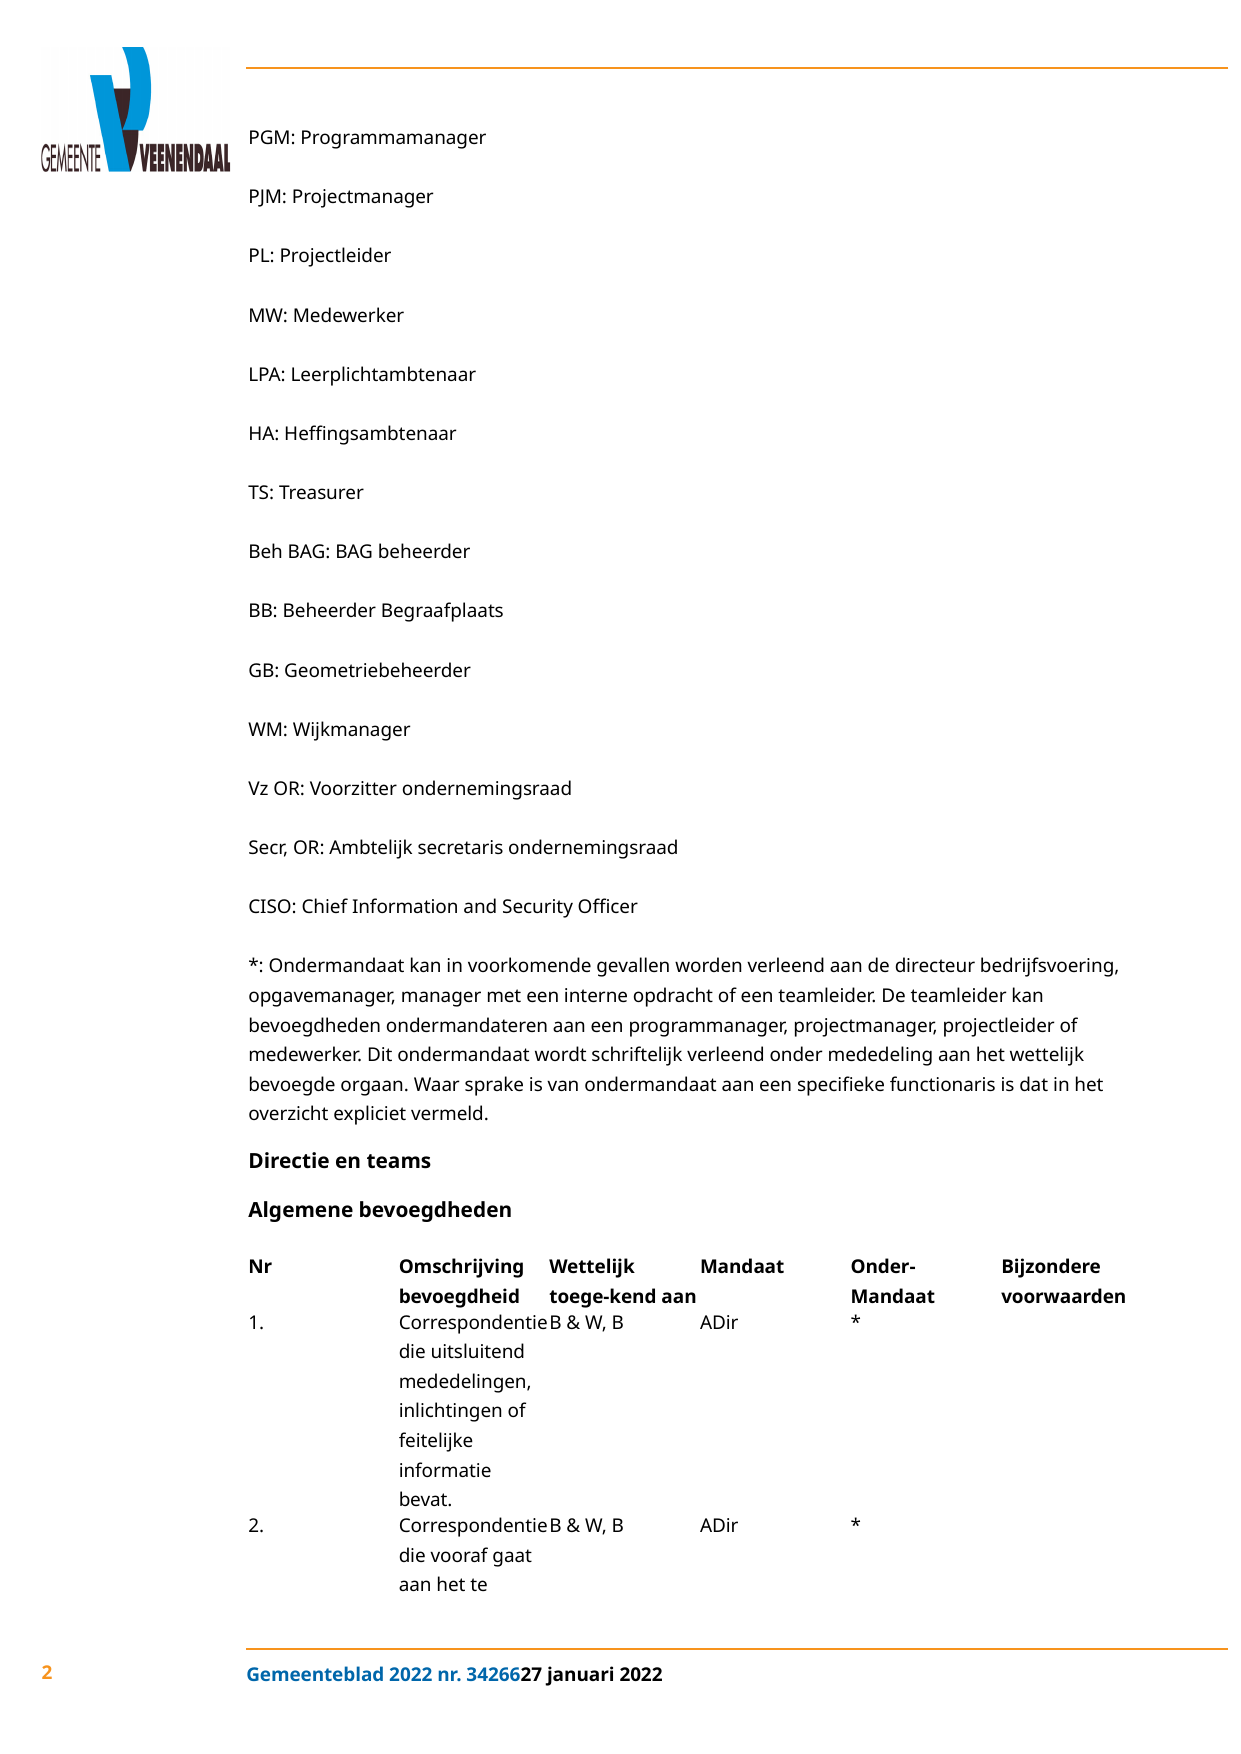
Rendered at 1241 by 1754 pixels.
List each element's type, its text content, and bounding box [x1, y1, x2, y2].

text Directie en teams [248, 1146, 1152, 1175]
text Algemene bevoegdheden [248, 1196, 1152, 1224]
table_cell * [850, 1309, 1001, 1512]
text Secr, OR: Ambtelijk secretaris ondernemingsraad [248, 834, 1152, 860]
text Beh BAG: BAG beheerder [248, 538, 1152, 564]
text WM: Wijkmanager [248, 716, 1152, 742]
picture [123, 47, 231, 172]
text PJM: Projectmanager [248, 183, 1152, 209]
text *: Ondermandaat kan in voorkomende gevallen worden verleend aan de directeur bedrijfsvoering, opgavemanager, manager met een interne opdracht of een teamleider. De teamleider kan bevoegdheden ondermandateren aan een programmanager, projectmanager, projectleider of medewerker. Dit ondermandaat wordt schriftelijk verleend onder mededeling aan het wettelijk bevoegde orgaan. Waar sprake is van ondermandaat aan een specifieke functionaris is dat in het overzicht expliciet vermeld. [248, 953, 1152, 1126]
table_cell Correspondentie die vooraf gaat aan het te [399, 1512, 549, 1597]
table_cell [1001, 1512, 1152, 1597]
text BB: Beheerder Begraafplaats [248, 598, 1152, 623]
text Vz OR: Voorzitter ondernemingsraad [248, 775, 1152, 801]
text MW: Medewerker [248, 302, 1152, 328]
table_cell B & W, B [549, 1512, 700, 1597]
table_cell Correspondentie die uitsluitend mededelingen, inlichtingen of feitelijke informatie bevat. [399, 1309, 549, 1512]
table_header Mandaat [700, 1254, 850, 1309]
table_header Nr [248, 1254, 398, 1309]
table_header Omschrijving bevoegdheid [399, 1254, 549, 1309]
table_cell ADir [700, 1512, 850, 1597]
table_header Onder- Mandaat [850, 1254, 1001, 1309]
table_header Bijzondere voorwaarden [1001, 1254, 1152, 1309]
table_cell ADir [700, 1309, 850, 1512]
text GB: Geometriebeheerder [248, 657, 1152, 683]
picture [41, 47, 130, 172]
text HA: Heffingsambtenaar [248, 420, 1152, 446]
text PGM: Programmamanager [248, 124, 1152, 150]
text TS: Treasurer [248, 479, 1152, 505]
table_cell 1. [248, 1309, 398, 1512]
text PL: Projectleider [248, 243, 1152, 268]
table_cell B & W, B [549, 1309, 700, 1512]
table_cell [1001, 1309, 1152, 1512]
table_cell 2. [248, 1512, 398, 1597]
table_header Wettelijk toege-kend aan [549, 1254, 700, 1309]
text CISO: Chief Information and Security Officer [248, 893, 1152, 919]
text LPA: Leerplichtambtenaar [248, 361, 1152, 387]
table_cell * [850, 1512, 1001, 1597]
